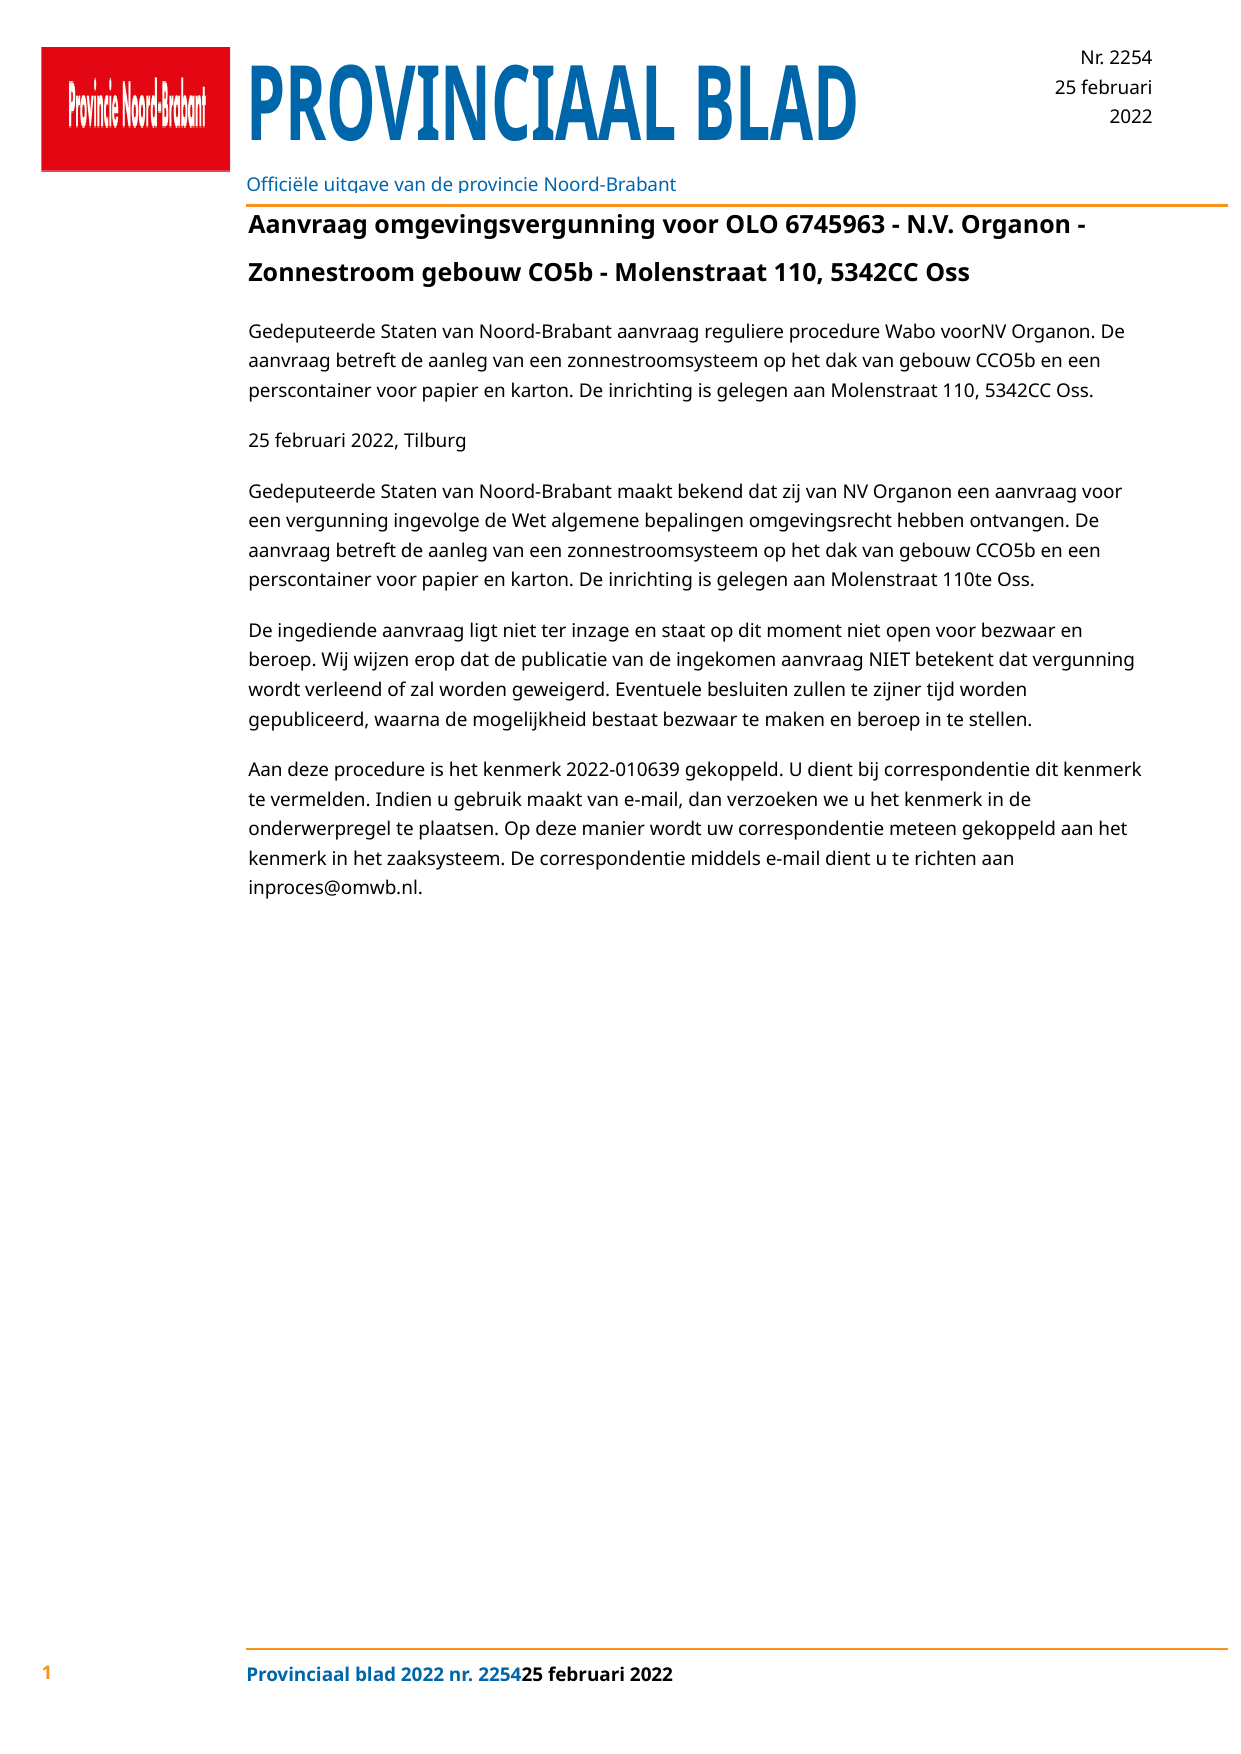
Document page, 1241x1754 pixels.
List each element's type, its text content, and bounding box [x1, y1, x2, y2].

text Gedeputeerde Staten van Noord-Brabant aanvraag reguliere procedure Wabo voorNV Organon. De aanvraag betreft de aanleg van een zonnestroomsysteem op het dak van gebouw CCO5b en een perscontainer voor papier en karton. De inrichting is gelegen aan Molenstraat 110, 5342CC Oss. [248, 318, 1152, 403]
text 25 februari 2022, Tilburg [248, 427, 1152, 453]
text De ingediende aanvraag ligt niet ter inzage en staat op dit moment niet open voor bezwaar en beroep. Wij wijzen erop dat de publicatie van de ingekomen aanvraag NIET betekent dat vergunning wordt verleend of zal worden geweigerd. Eventuele besluiten zullen te zijner tijd worden gepubliceerd, waarna de mogelijkheid bestaat bezwaar te maken en beroep in te stellen. [248, 617, 1152, 732]
text Gedeputeerde Staten van Noord-Brabant maakt bekend dat zij van NV Organon een aanvraag voor een vergunning ingevolge de Wet algemene bepalingen omgevingsrecht hebben ontvangen. De aanvraag betreft de aanleg van een zonnestroomsysteem op het dak van gebouw CCO5b en een perscontainer voor papier en karton. De inrichting is gelegen aan Molenstraat 110te Oss. [248, 478, 1152, 592]
text Aan deze procedure is het kenmerk 2022-010639 gekoppeld. U dient bij correspondentie dit kenmerk te vermelden. Indien u gebruik maakt van e-mail, dan verzoeken we u het kenmerk in de onderwerpregel te plaatsen. Op deze manier wordt uw correspondentie meteen gekoppeld aan het kenmerk in het zaaksysteem. De correspondentie middels e-mail dient u te richten aan inproces@omwb.nl. [248, 756, 1152, 900]
text Aanvraag omgevingsvergunning voor OLO 6745963 - N.V. Organon - Zonnestroom gebouw CO5b - Molenstraat 110, 5342CC Oss [248, 207, 1152, 288]
picture [41, 47, 231, 172]
